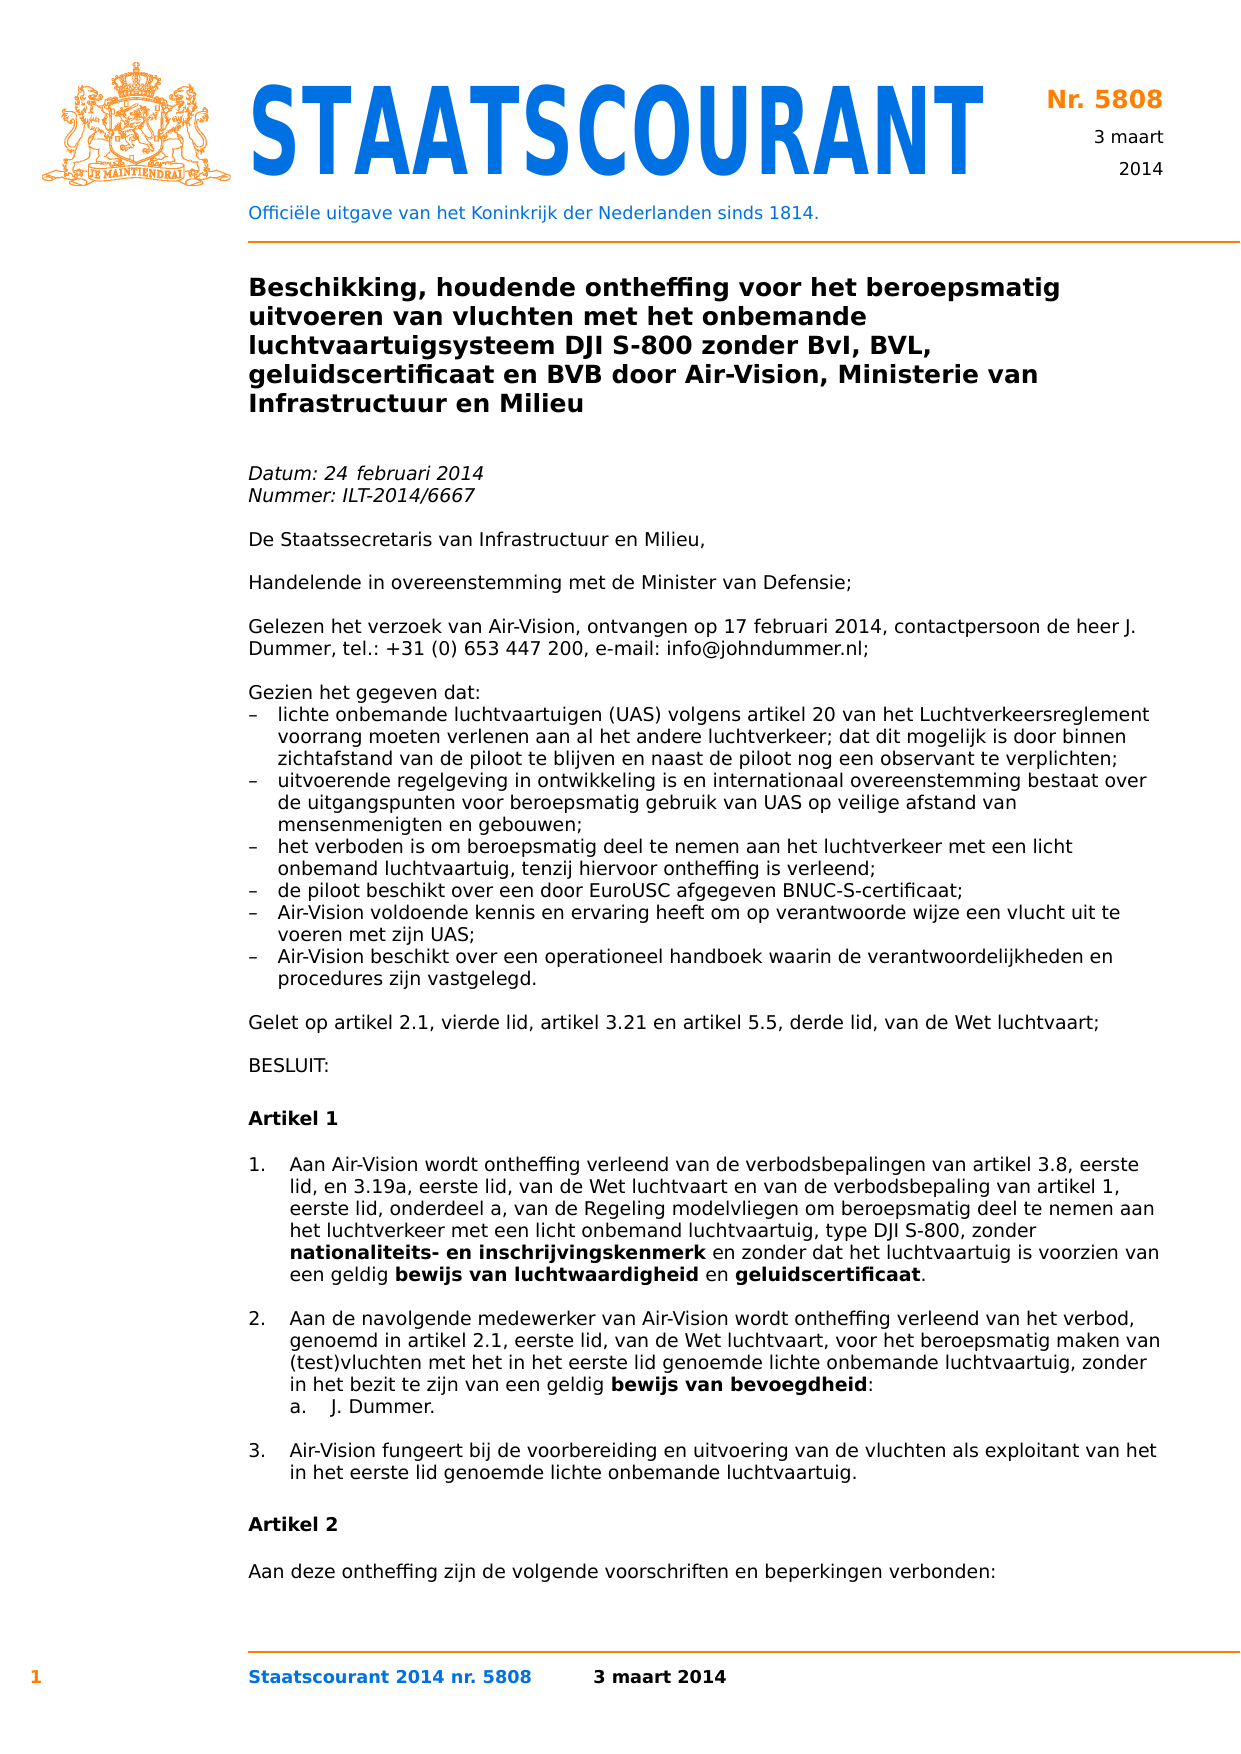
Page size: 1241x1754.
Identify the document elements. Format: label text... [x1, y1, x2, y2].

text – uitvoerende regelgeving in ontwikkeling is en internationaal overeenstemming bestaat over de uitgangspunten voor beroepsmatig gebruik van UAS op veilige afstand van mensenmenigten en gebouwen; [248, 770, 1163, 836]
text – lichte onbemande luchtvaartuigen (UAS) volgens artikel 20 van het Luchtverkeersreglement voorrang moeten verlenen aan al het andere luchtverkeer; dat dit mogelijk is door binnen zichtafstand van de piloot te blijven en naast de piloot nog een observant te verplichten; [248, 704, 1163, 770]
text Gezien het gegeven dat: [248, 682, 1163, 704]
table_cell 3 maart [998, 121, 1240, 153]
table_header [25, 62, 248, 241]
text 2. Aan de navolgende medewerker van Air-Vision wordt ontheffing verleend van het verbod, genoemd in artikel 2.1, eerste lid, van de Wet luchtvaart, voor het beroepsmatig maken van (test)vluchten met het in het eerste lid genoemde lichte onbemande luchtvaartuig, zonder in het bezit te zijn van een geldig bewijs van bevoegdheid: [248, 1308, 1163, 1396]
text – Air-Vision voldoende kennis en ervaring heeft om op verantwoorde wijze een vlucht uit te voeren met zijn UAS; [248, 902, 1163, 946]
text BESLUIT: [248, 1055, 1163, 1077]
table_header STAATSCOURANT [248, 62, 998, 203]
text – Air-Vision beschikt over een operationeel handboek waarin de verantwoordelijkheden en procedures zijn vastgelegd. [248, 946, 1163, 990]
table_cell Officiële uitgave van het Koninkrijk der Nederlanden sinds 1814. [248, 203, 1240, 241]
text Datum: 24 februari 2014 [248, 463, 1163, 484]
subtitle Artikel 2 [248, 1514, 1163, 1536]
subtitle Beschikking, houdende ontheffing voor het beroepsmatig uitvoeren van vluchten met het onbemande luchtvaartuigsysteem DJI S-800 zonder BvI, BVL, geluidscertificaat en BVB door Air-Vision, Ministerie van Infrastructuur en Milieu [248, 273, 1163, 419]
table_cell 2014 [998, 153, 1240, 203]
text Gelet op artikel 2.1, vierde lid, artikel 3.21 en artikel 5.5, derde lid, van de Wet luchtvaart; [248, 1012, 1163, 1033]
text 3. Air-Vision fungeert bij de voorbereiding en uitvoering van de vluchten als exploitant van het in het eerste lid genoemde lichte onbemande luchtvaartuig. [248, 1440, 1163, 1484]
text – de piloot beschikt over een door EuroUSC afgegeven BNUC-S-certificaat; [248, 880, 1163, 902]
text Aan deze ontheffing zijn de volgende voorschriften en beperkingen verbonden: [248, 1561, 1163, 1583]
text Gelezen het verzoek van Air-Vision, ontvangen op 17 februari 2014, contactpersoon de heer J. Dummer, tel.: +31 (0) 653 447 200, e-mail: info@johndummer.nl; [248, 616, 1163, 660]
text 1. Aan Air-Vision wordt ontheffing verleend van de verbodsbepalingen van artikel 3.8, eerste lid, en 3.19a, eerste lid, van de Wet luchtvaart en van de verbodsbepaling van artikel 1, eerste lid, onderdeel a, van de Regeling modelvliegen om beroepsmatig deel te nemen aan het luchtverkeer met een licht onbemand luchtvaartuig, type DJI S-800, zonder nationaliteits- en inschrijvingskenmerk en zonder dat het luchtvaartuig is voorzien van een geldig bewijs van luchtwaardigheid en geluidscertificaat. [248, 1154, 1163, 1286]
table_header Nr. 5808 [998, 62, 1240, 121]
text Nummer: ILT-2014/6667 [248, 484, 1163, 507]
picture [41, 62, 231, 186]
text – het verboden is om beroepsmatig deel te nemen aan het luchtverkeer met een licht onbemand luchtvaartuig, tenzij hiervoor ontheffing is verleend; [248, 836, 1163, 880]
subtitle Artikel 1 [248, 1107, 1163, 1129]
text Handelende in overeenstemming met de Minister van Defensie; [248, 572, 1163, 594]
text De Staatssecretaris van Infrastructuur en Milieu, [248, 528, 1163, 550]
text a. J. Dummer. [289, 1396, 1163, 1418]
